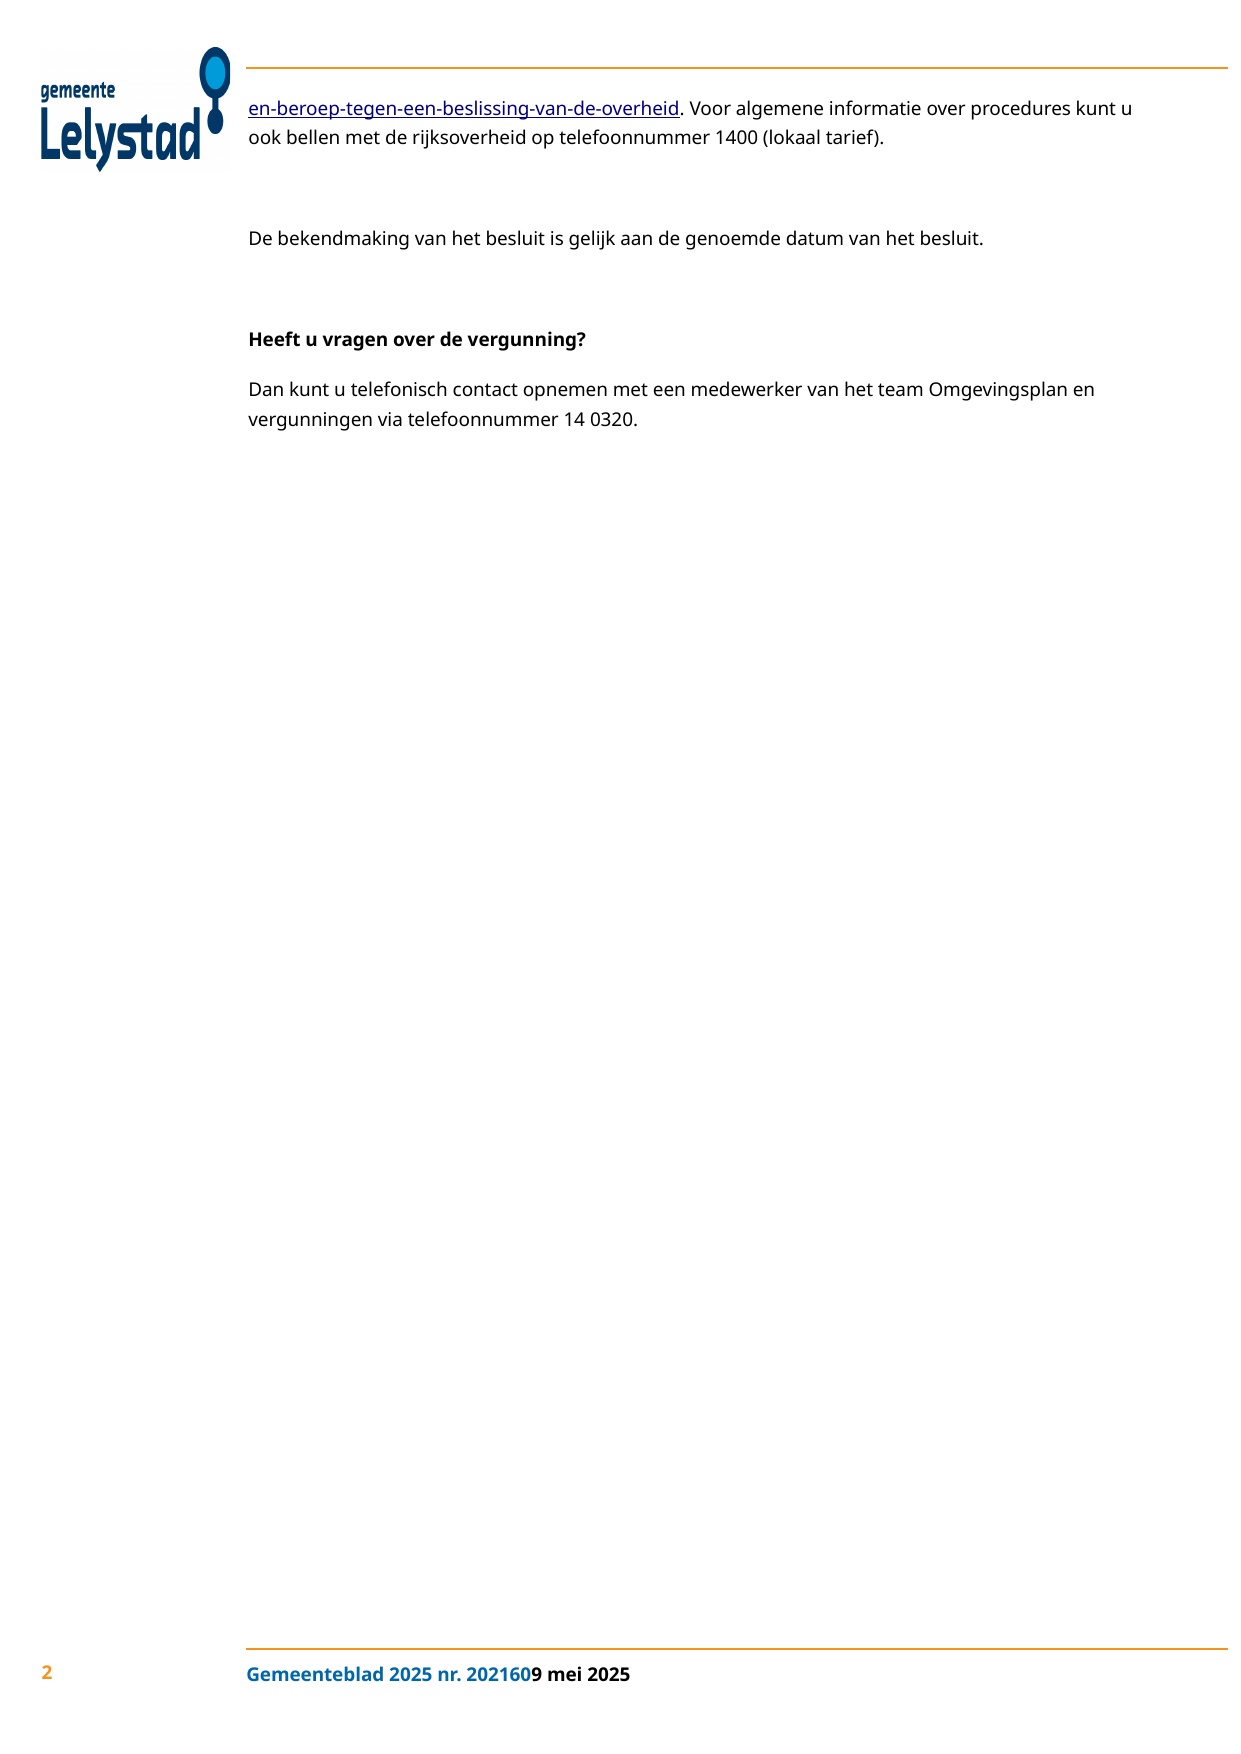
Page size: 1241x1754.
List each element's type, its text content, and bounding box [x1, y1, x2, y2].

text Dan kunt u telefonisch contact opnemen met een medewerker van het team Omgevingsplan en vergunningen via telefoonnummer 14 0320. [248, 376, 1152, 432]
picture [41, 47, 231, 172]
text Heeft u vragen over de vergunning? [248, 326, 1152, 352]
text De bekendmaking van het besluit is gelijk aan de genoemde datum van het besluit. [248, 225, 1152, 251]
text en-beroep-tegen-een-beslissing-van-de-overheid. Voor algemene informatie over procedures kunt u ook bellen met de rijksoverheid op telefoonnummer 1400 (lokaal tarief). [248, 95, 1152, 150]
